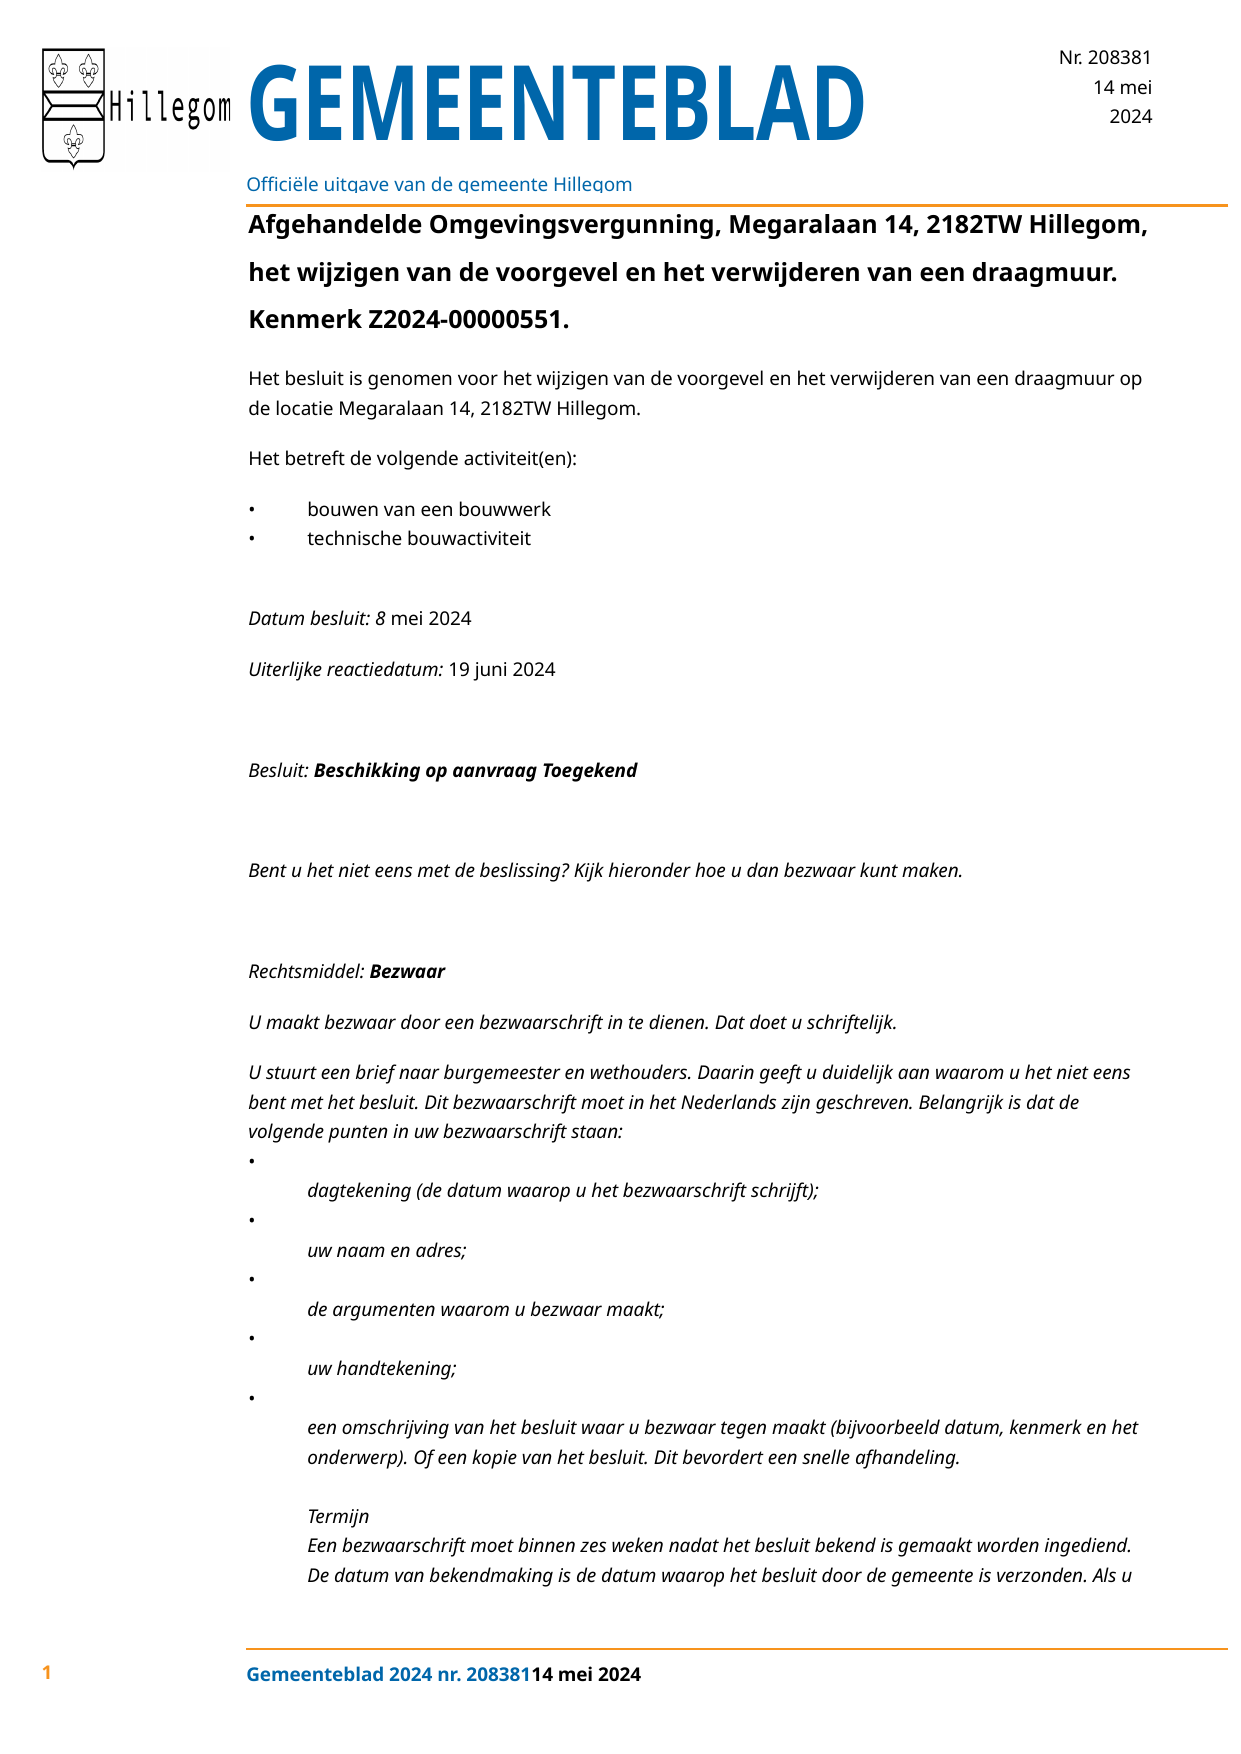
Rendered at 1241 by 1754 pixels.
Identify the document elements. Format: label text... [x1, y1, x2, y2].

text Afgehandelde Omgevingsvergunning, Megaralaan 14, 2182TW Hillegom, het wijzigen van de voorgevel en het verwijderen van een draagmuur. Kenmerk Z2024-00000551. [248, 207, 1152, 336]
text U maakt bezwaar door een bezwaarschrift in te dienen. Dat doet u schriftelijk. [248, 1009, 1152, 1034]
text Het betreft de volgende activiteit(en): [248, 446, 1152, 471]
list een omschrijving van het besluit waar u bezwaar tegen maakt (bijvoorbeeld datum, kenmerk en het onderwerp). Of een kopie van het besluit. Dit bevordert een snelle afhandeling. [248, 1414, 1152, 1469]
list bouwen van een bouwwerk [248, 496, 1152, 522]
list dagtekening (de datum waarop u het bezwaarschrift schrijft); [248, 1178, 1152, 1203]
picture [41, 47, 231, 172]
text Datum besluit: 8 mei 2024 [248, 606, 1152, 631]
text Bent u het niet eens met de beslissing? Kijk hieronder hoe u dan bezwaar kunt maken. [248, 858, 1152, 883]
list Een bezwaarschrift moet binnen zes weken nadat het besluit bekend is gemaakt worden ingediend. De datum van bekendmaking is de datum waarop het besluit door de gemeente is verzonden. Als u [248, 1533, 1152, 1588]
text U stuurt een brief naar burgemeester en wethouders. Daarin geeft u duidelijk aan waarom u het niet eens bent met het besluit. Dit bezwaarschrift moet in het Nederlands zijn geschreven. Belangrijk is dat de volgende punten in uw bezwaarschrift staan: [248, 1059, 1152, 1144]
text Uiterlijke reactiedatum: 19 juni 2024 [248, 656, 1152, 682]
list de argumenten waarom u bezwaar maakt; [248, 1296, 1152, 1322]
text Rechtsmiddel: Bezwaar [248, 958, 1152, 984]
list Termijn [248, 1503, 1152, 1529]
list uw naam en adres; [248, 1237, 1152, 1262]
text Het besluit is genomen voor het wijzigen van de voorgevel en het verwijderen van een draagmuur op de locatie Megaralaan 14, 2182TW Hillegom. [248, 366, 1152, 421]
list uw handtekening; [248, 1355, 1152, 1381]
text Besluit: Beschikking op aanvraag Toegekend [248, 757, 1152, 782]
list technische bouwactiviteit [248, 526, 1152, 551]
